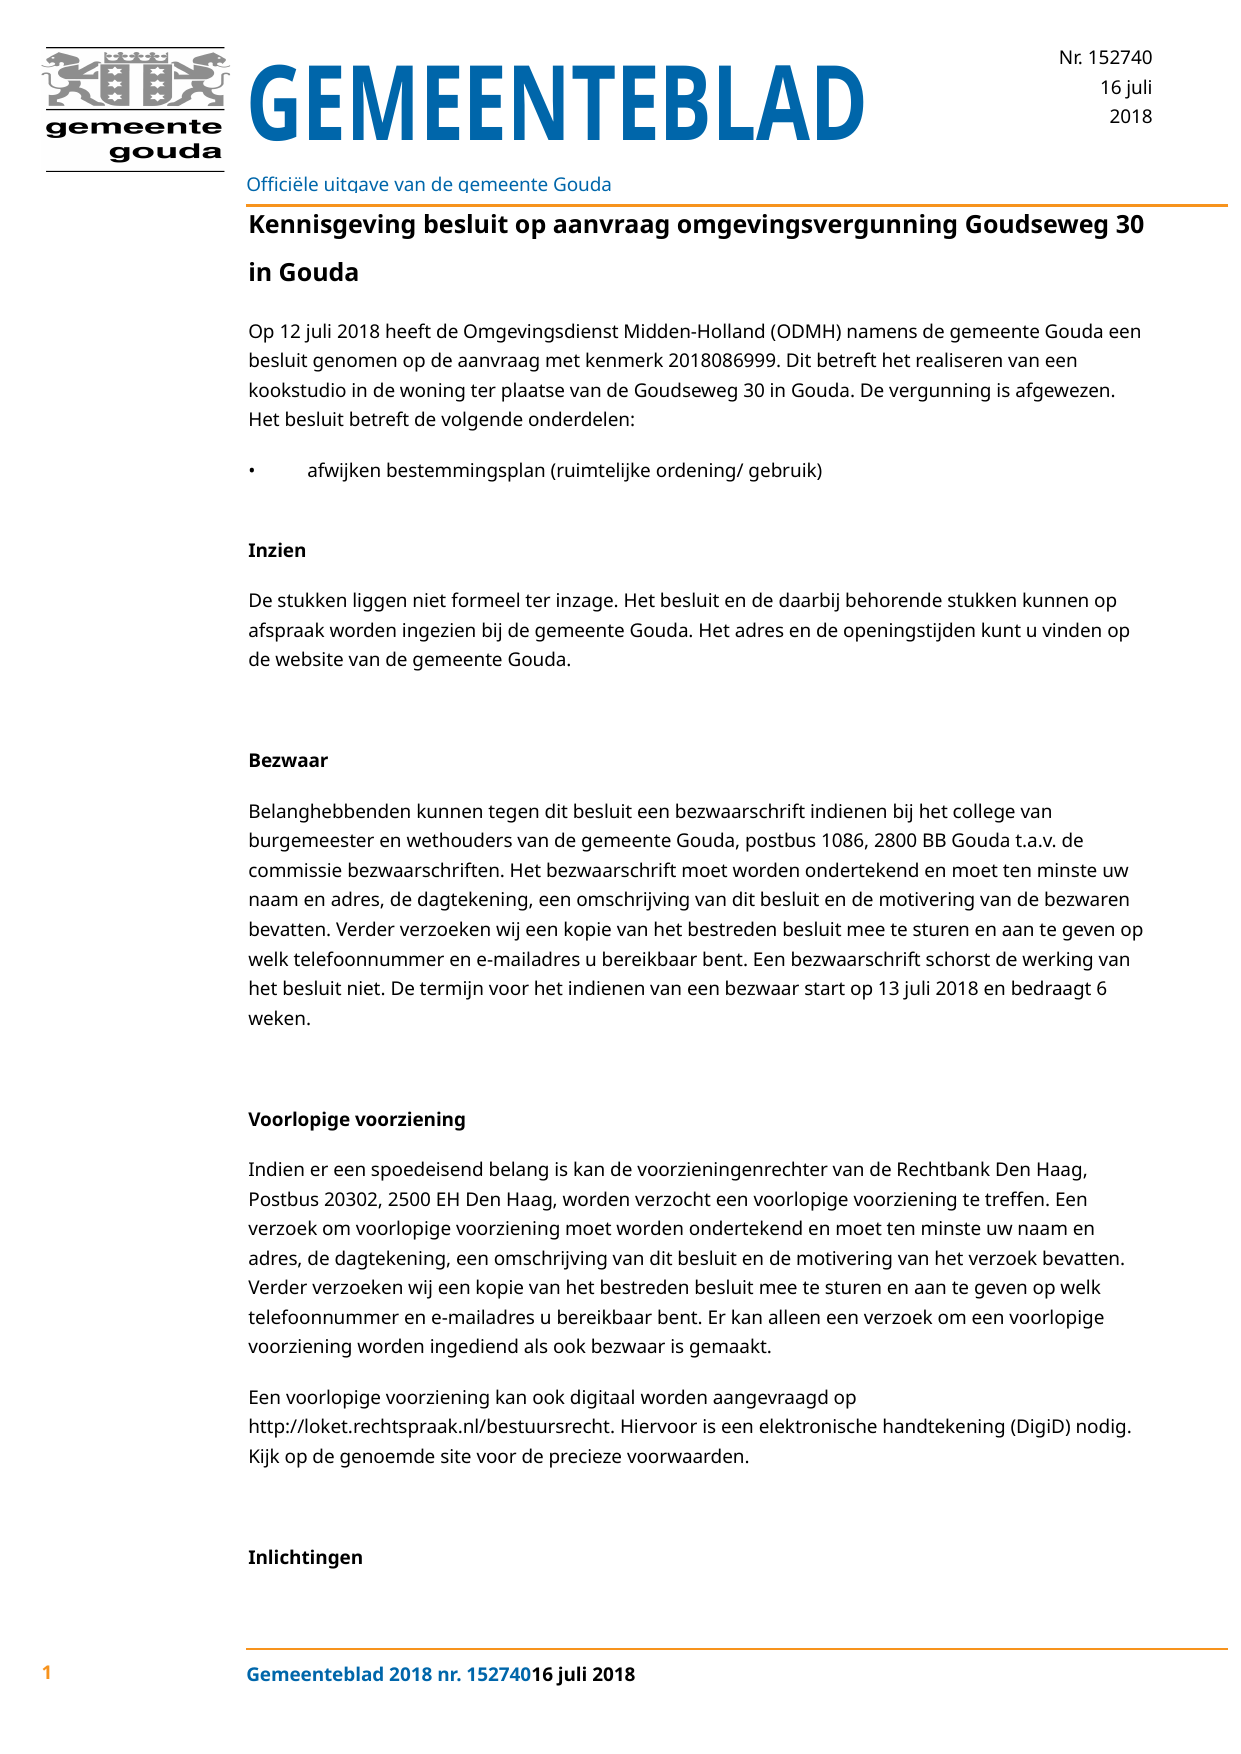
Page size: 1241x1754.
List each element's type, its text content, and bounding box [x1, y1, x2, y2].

text Voorlopige voorziening [248, 1106, 1152, 1132]
picture [41, 47, 231, 172]
text Belanghebbenden kunnen tegen dit besluit een bezwaarschrift indienen bij het college van burgemeester en wethouders van de gemeente Gouda, postbus 1086, 2800 BB Gouda t.a.v. de commissie bezwaarschriften. Het bezwaarschrift moet worden ondertekend en moet ten minste uw naam en adres, de dagtekening, een omschrijving van dit besluit en de motivering van de bezwaren bevatten. Verder verzoeken wij een kopie van het bestreden besluit mee te sturen en aan te geven op welk telefoonnummer en e-mailadres u bereikbaar bent. Een bezwaarschrift schorst de werking van het besluit niet. De termijn voor het indienen van een bezwaar start op 13 juli 2018 en bedraagt 6 weken. [248, 798, 1152, 1031]
text Kennisgeving besluit op aanvraag omgevingsvergunning Goudseweg 30 in Gouda [248, 207, 1152, 288]
list afwijken bestemmingsplan (ruimtelijke ordening/ gebruik) [248, 457, 1152, 483]
text Inzien [248, 537, 1152, 563]
text Inlichtingen [248, 1544, 1152, 1570]
text Bezwaar [248, 747, 1152, 773]
text Indien er een spoedeisend belang is kan de voorzieningenrechter van de Rechtbank Den Haag, Postbus 20302, 2500 EH Den Haag, worden verzocht een voorlopige voorziening te treffen. Een verzoek om voorlopige voorziening moet worden ondertekend en moet ten minste uw naam en adres, de dagtekening, een omschrijving van dit besluit en de motivering van het verzoek bevatten. Verder verzoeken wij een kopie van het bestreden besluit mee te sturen en aan te geven op welk telefoonnummer en e-mailadres u bereikbaar bent. Er kan alleen een verzoek om een voorlopige voorziening worden ingediend als ook bezwaar is gemaakt. [248, 1156, 1152, 1359]
text De stukken liggen niet formeel ter inzage. Het besluit en de daarbij behorende stukken kunnen op afspraak worden ingezien bij de gemeente Gouda. Het adres en de openingstijden kunt u vinden op de website van de gemeente Gouda. [248, 587, 1152, 672]
text Een voorlopige voorziening kan ook digitaal worden aangevraagd op http://loket.rechtspraak.nl/bestuursrecht. Hiervoor is een elektronische handtekening (DigiD) nodig. Kijk op de genoemde site voor de precieze voorwaarden. [248, 1384, 1152, 1469]
text Op 12 juli 2018 heeft de Omgevingsdienst Midden-Holland (ODMH) namens de gemeente Gouda een besluit genomen op de aanvraag met kenmerk 2018086999. Dit betreft het realiseren van een kookstudio in de woning ter plaatse van de Goudseweg 30 in Gouda. De vergunning is afgewezen. Het besluit betreft de volgende onderdelen: [248, 318, 1152, 432]
